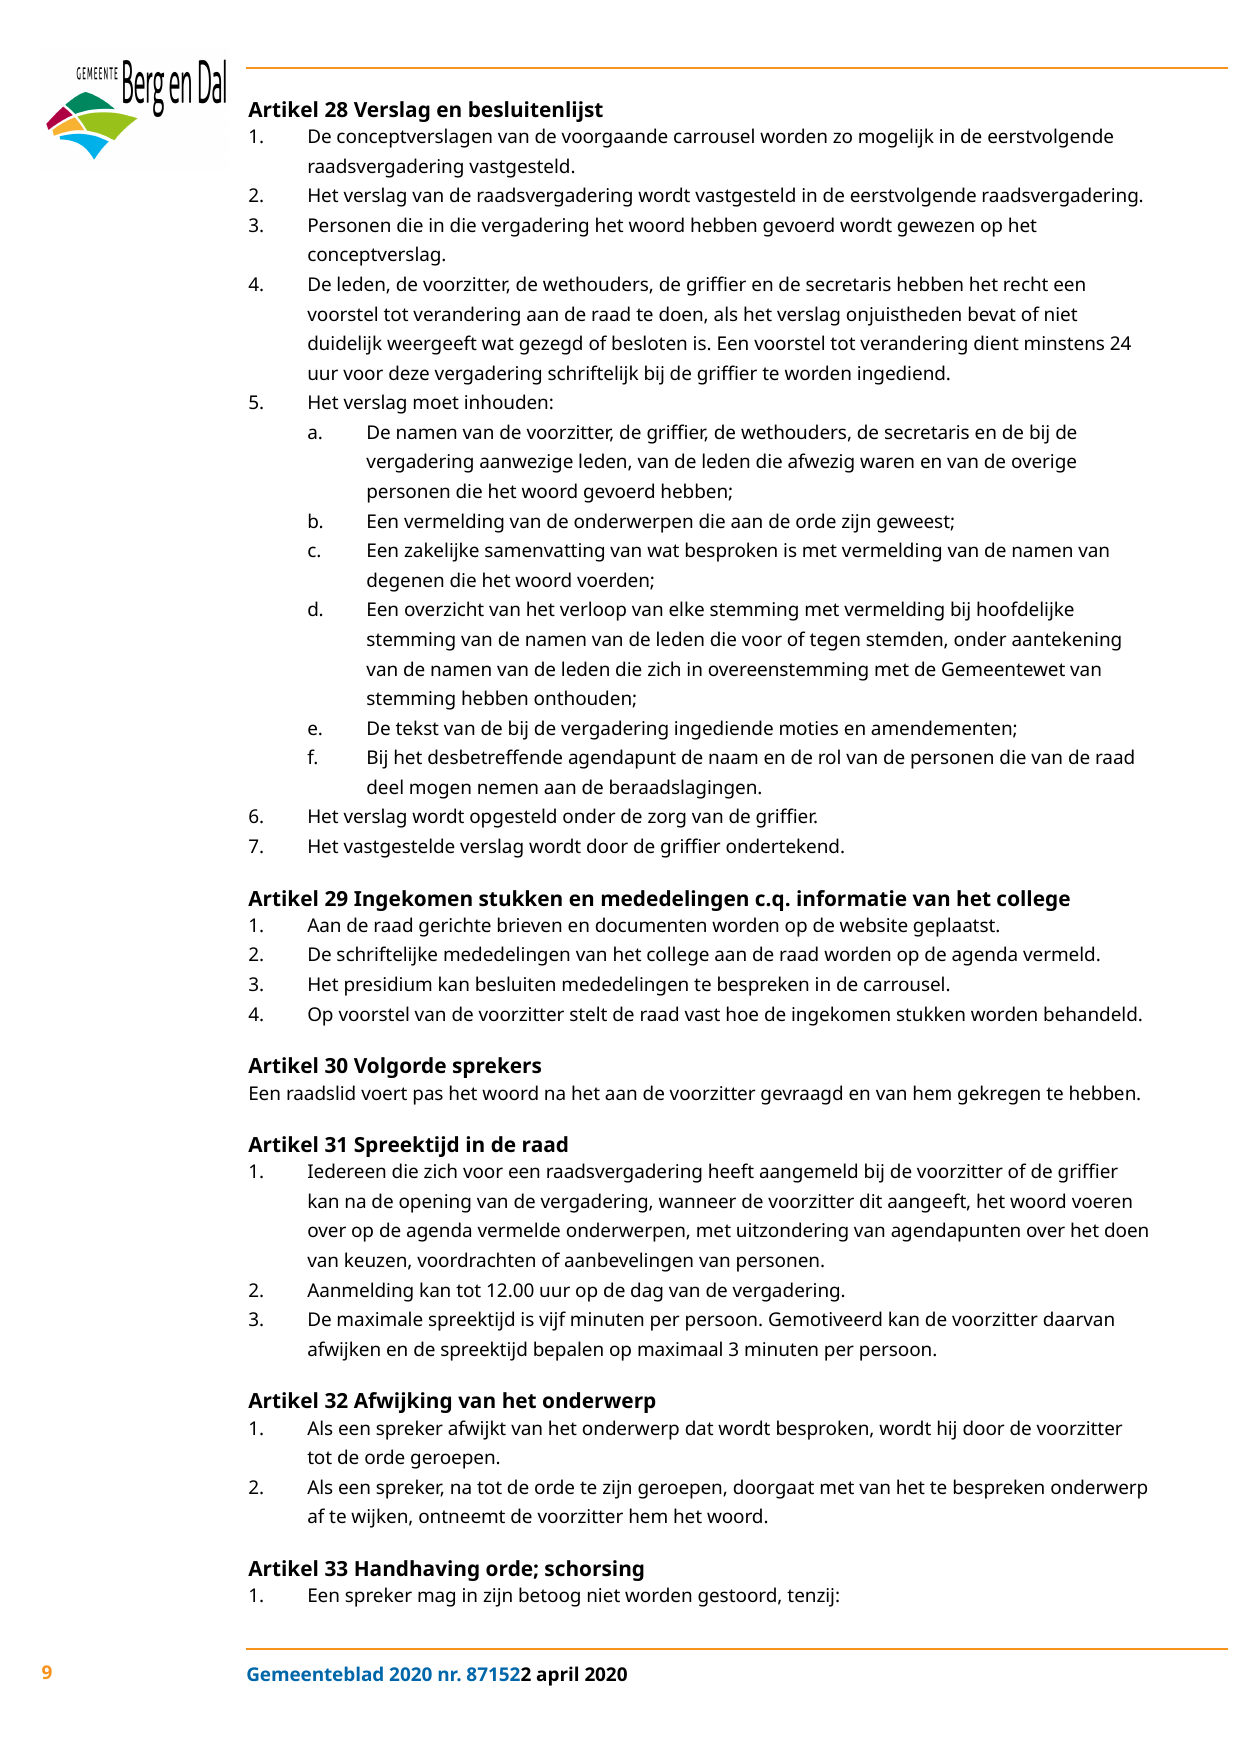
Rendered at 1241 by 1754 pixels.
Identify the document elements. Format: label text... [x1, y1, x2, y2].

list Het verslag wordt opgesteld onder de zorg van de griffier. [248, 804, 1152, 829]
list Personen die in die vergadering het woord hebben gevoerd wordt gewezen op het conceptverslag. [248, 212, 1152, 267]
list Op voorstel van de voorzitter stelt de raad vast hoe de ingekomen stukken worden behandeld. [248, 1001, 1152, 1027]
text Artikel 33 Handhaving orde; schorsing [248, 1554, 1152, 1582]
list Een vermelding van de onderwerpen die aan de orde zijn geweest; [307, 508, 1152, 533]
list Een zakelijke samenvatting van wat besproken is met vermelding van de namen van degenen die het woord voerden; [307, 537, 1152, 593]
list De tekst van de bij de vergadering ingediende moties en amendementen; [307, 715, 1152, 741]
list Iedereen die zich voor een raadsvergadering heeft aangemeld bij de voorzitter of de griffier kan na de opening van de vergadering, wanneer de voorzitter dit aangeeft, het woord voeren over op de agenda vermelde onderwerpen, met uitzondering van agendapunten over het doen van keuzen, voordrachten of aanbevelingen van personen. [248, 1158, 1152, 1273]
list Bij het desbetreffende agendapunt de naam en de rol van de personen die van de raad deel mogen nemen aan de beraadslagingen. [307, 744, 1152, 800]
list De namen van de voorzitter, de griffier, de wethouders, de secretaris en de bij de vergadering aanwezige leden, van de leden die afwezig waren en van de overige personen die het woord gevoerd hebben; [307, 419, 1152, 504]
list Het verslag van de raadsvergadering wordt vastgesteld in de eerstvolgende raadsvergadering. [248, 182, 1152, 208]
list Als een spreker afwijkt van het onderwerp dat wordt besproken, wordt hij door de voorzitter tot de orde geroepen. [248, 1415, 1152, 1470]
list Het presidium kan besluiten mededelingen te bespreken in de carrousel. [248, 971, 1152, 997]
list Het verslag moet inhouden: [248, 389, 1152, 415]
list De leden, de voorzitter, de wethouders, de griffier en de secretaris hebben het recht een voorstel tot verandering aan de raad te doen, als het verslag onjuistheden bevat of niet duidelijk weergeeft wat gezegd of besloten is. Een voorstel tot verandering dient minstens 24 uur voor deze vergadering schriftelijk bij de griffier te worden ingediend. [248, 271, 1152, 386]
text Artikel 31 Spreektijd in de raad [248, 1130, 1152, 1158]
list Een spreker mag in zijn betoog niet worden gestoord, tenzij: [248, 1582, 1152, 1608]
text Artikel 29 Ingekomen stukken en mededelingen c.q. informatie van het college [248, 884, 1152, 912]
list Als een spreker, na tot de orde te zijn geroepen, doorgaat met van het te bespreken onderwerp af te wijken, ontneemt de voorzitter hem het woord. [248, 1474, 1152, 1529]
list De maximale spreektijd is vijf minuten per persoon. Gemotiveerd kan de voorzitter daarvan afwijken en de spreektijd bepalen op maximaal 3 minuten per persoon. [248, 1306, 1152, 1362]
text Een raadslid voert pas het woord na het aan de voorzitter gevraagd en van hem gekregen te hebben. [248, 1080, 1152, 1105]
list Een overzicht van het verloop van elke stemming met vermelding bij hoofdelijke stemming van de namen van de leden die voor of tegen stemden, onder aantekening van de namen van de leden die zich in overeenstemming met de Gemeentewet van stemming hebben onthouden; [307, 597, 1152, 711]
list De conceptverslagen van de voorgaande carrousel worden zo mogelijk in de eerstvolgende raadsvergadering vastgesteld. [248, 123, 1152, 178]
list Aanmelding kan tot 12.00 uur op de dag van de vergadering. [248, 1277, 1152, 1303]
list Het vastgestelde verslag wordt door de griffier ondertekend. [248, 833, 1152, 859]
list Aan de raad gerichte brieven en documenten worden op de website geplaatst. [248, 912, 1152, 938]
text Artikel 30 Volgorde sprekers [248, 1051, 1152, 1080]
text Artikel 28 Verslag en besluitenlijst [248, 95, 1152, 123]
list De schriftelijke mededelingen van het college aan de raad worden op de agenda vermeld. [248, 942, 1152, 967]
text Artikel 32 Afwijking van het onderwerp [248, 1386, 1152, 1415]
picture [41, 47, 231, 172]
